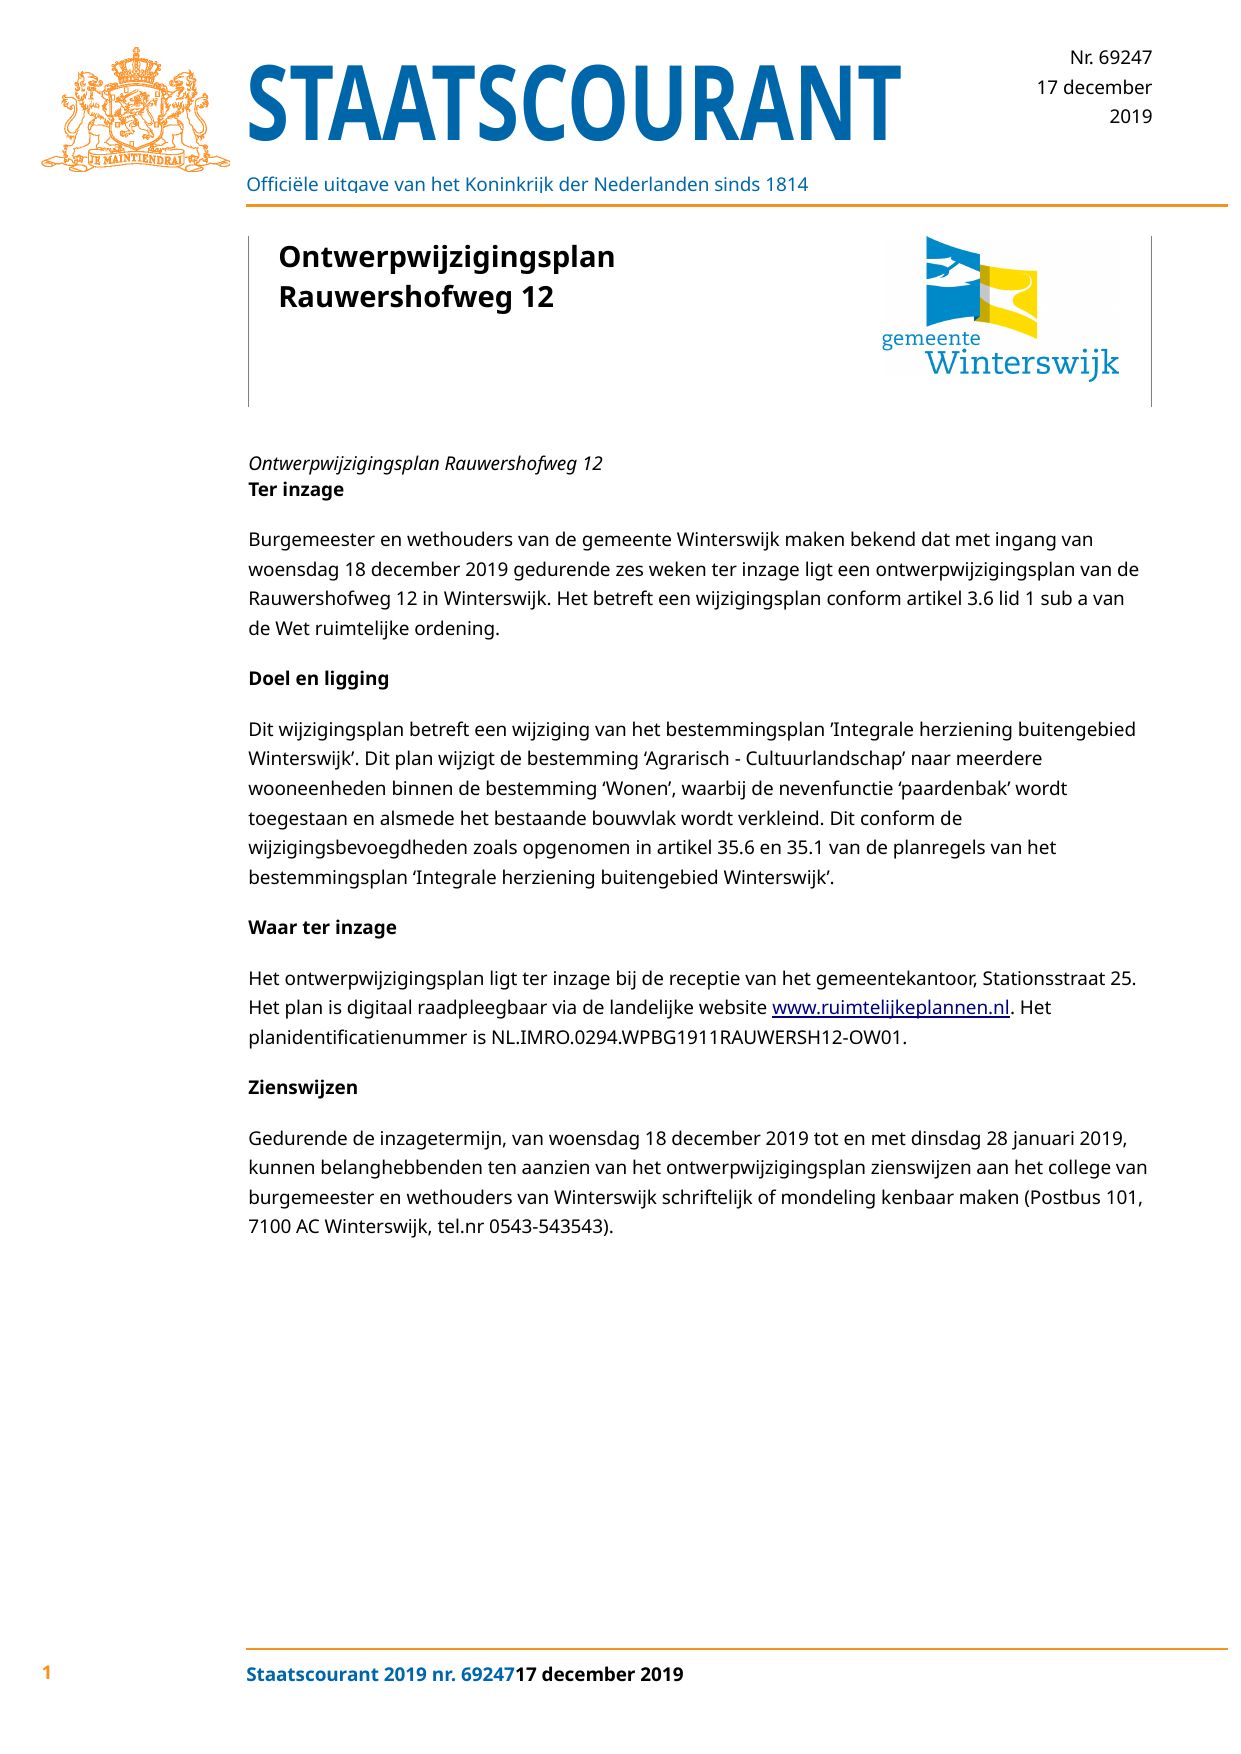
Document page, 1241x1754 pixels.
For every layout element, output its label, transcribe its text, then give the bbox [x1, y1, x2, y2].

table_header Ontwerpwijzigingsplan Rauwershofweg 12 [249, 236, 850, 407]
picture [1111, 360, 1119, 371]
picture [882, 236, 1119, 382]
text Ontwerpwijzigingsplan Rauwershofweg 12 [248, 450, 1152, 476]
text Doel en ligging [248, 666, 1152, 691]
text Zienswijzen [248, 1074, 1152, 1100]
text Burgemeester en wethouders van de gemeente Winterswijk maken bekend dat met ingang van woensdag 18 december 2019 gedurende zes weken ter inzage ligt een ontwerpwijzigingsplan van de Rauwershofweg 12 in Winterswijk. Het betreft een wijzigingsplan conform artikel 3.6 lid 1 sub a van de Wet ruimtelijke ordening. [248, 526, 1152, 641]
text Waar ter inzage [248, 914, 1152, 940]
picture [41, 47, 231, 172]
text Dit wijzigingsplan betreft een wijziging van het bestemmingsplan ’Integrale herziening buitengebied Winterswijk’. Dit plan wijzigt de bestemming ‘Agrarisch - Cultuurlandschap’ naar meerdere wooneenheden binnen de bestemming ‘Wonen’, waarbij de nevenfunctie ‘paardenbak’ wordt toegestaan en alsmede het bestaande bouwvlak wordt verkleind. Dit conform de wijzigingsbevoegdheden zoals opgenomen in artikel 35.6 en 35.1 van de planregels van het bestemmingsplan ‘Integrale herziening buitengebied Winterswijk’. [248, 716, 1152, 890]
table_header [850, 236, 1151, 407]
text Het ontwerpwijzigingsplan ligt ter inzage bij de receptie van het gemeentekantoor, Stationsstraat 25. Het plan is digitaal raadpleegbaar via de landelijke website www.ruimtelijkeplannen.nl. Het planidentificatienummer is NL.IMRO.0294.WPBG1911RAUWERSH12-OW01. [248, 965, 1152, 1050]
text Ter inzage [248, 476, 1152, 502]
text Gedurende de inzagetermijn, van woensdag 18 december 2019 tot en met dinsdag 28 januari 2019, kunnen belanghebbenden ten aanzien van het ontwerpwijzigingsplan zienswijzen aan het college van burgemeester en wethouders van Winterswijk schriftelijk of mondeling kenbaar maken (Postbus 101, 7100 AC Winterswijk, tel.nr 0543-543543). [248, 1125, 1152, 1239]
